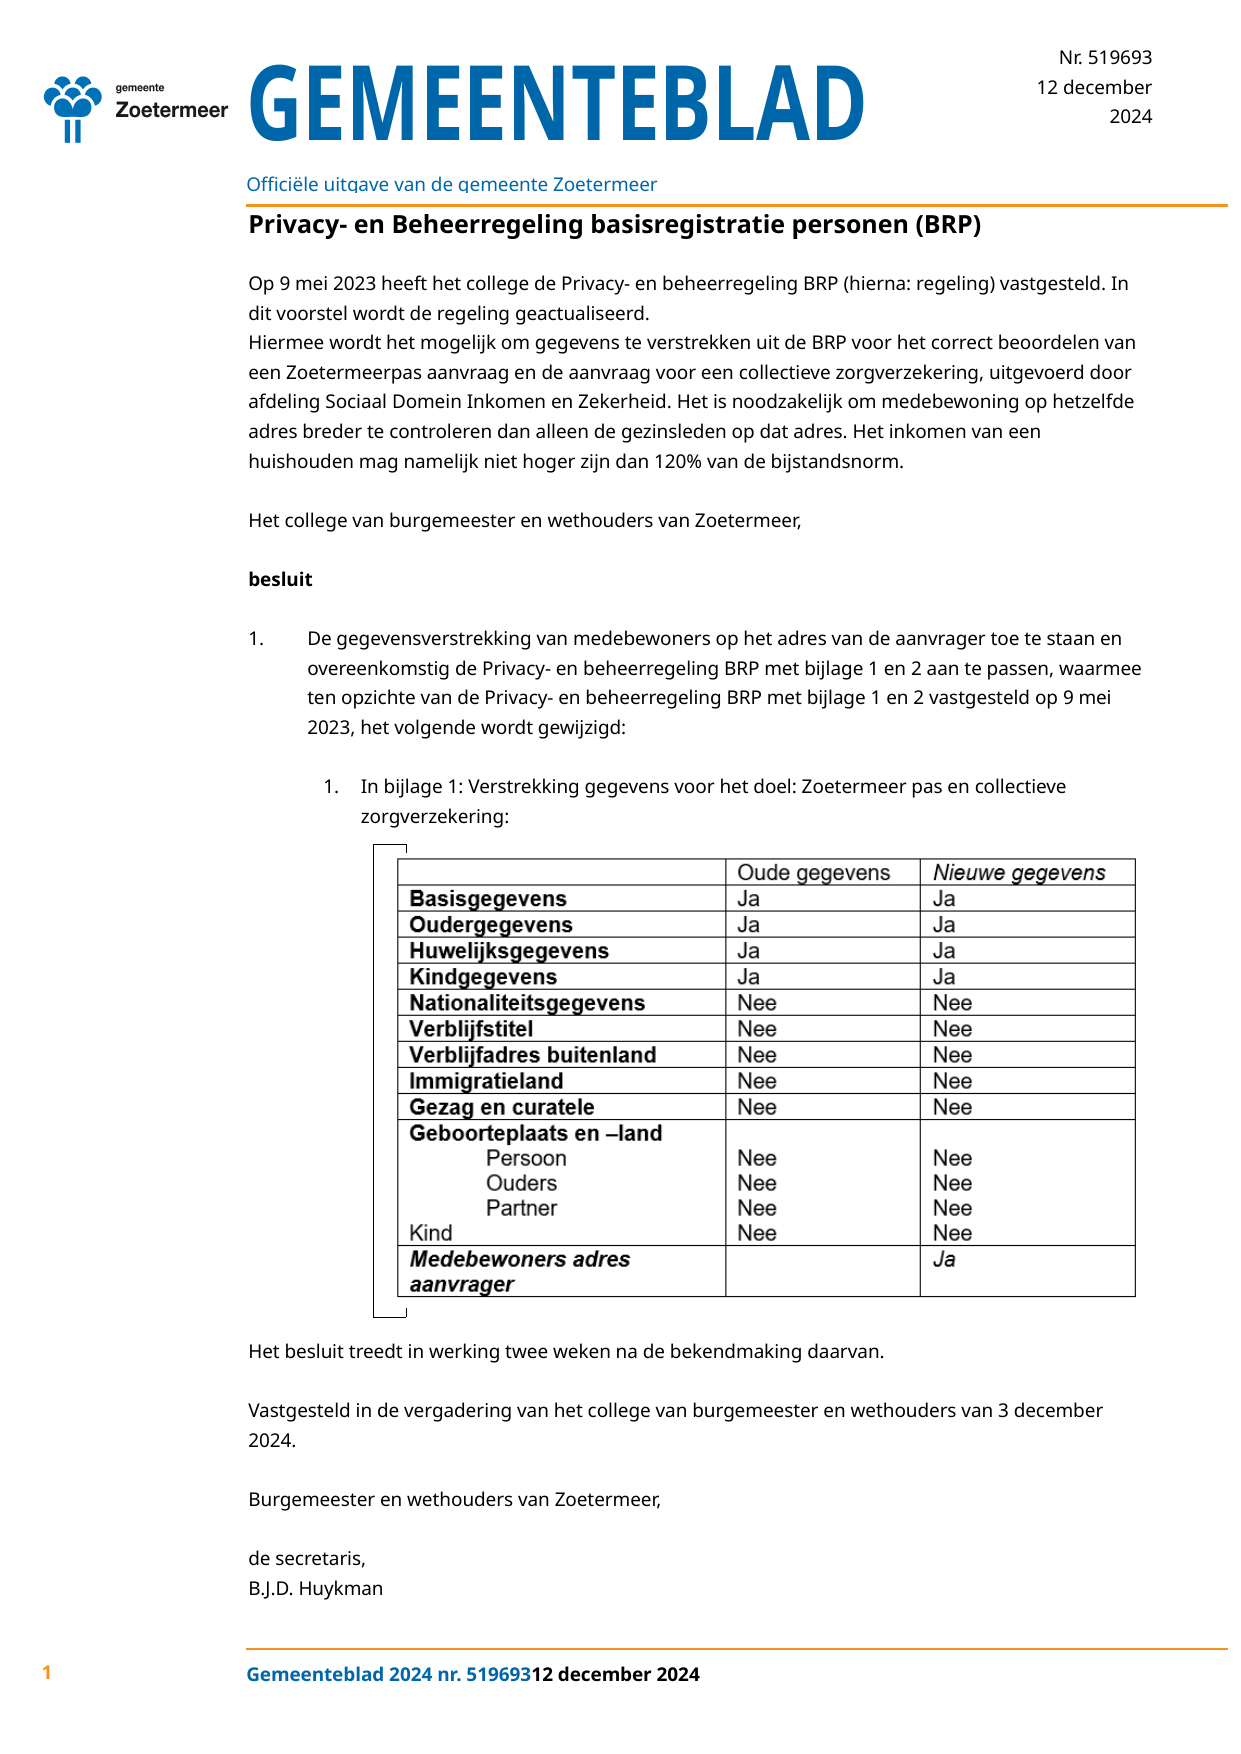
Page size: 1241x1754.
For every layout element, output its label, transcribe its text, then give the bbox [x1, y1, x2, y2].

picture [381, 853, 1149, 1308]
list De gegevensverstrekking van medebewoners op het adres van de aanvrager toe te staan en overeenkomstig de Privacy- en beheerregeling BRP met bijlage 1 en 2 aan te passen, waarmee ten opzichte van de Privacy- en beheerregeling BRP met bijlage 1 en 2 vastgesteld op 9 mei 2023, het volgende wordt gewijzigd: [248, 625, 1152, 740]
list In bijlage 1: Verstrekking gegevens voor het doel: Zoetermeer pas en collectieve zorgverzekering: [323, 773, 1152, 828]
text Het college van burgemeester en wethouders van Zoetermeer, [248, 507, 1152, 533]
text Het besluit treedt in werking twee weken na de bekendmaking daarvan. [248, 1338, 1152, 1364]
text de secretaris, [248, 1545, 1152, 1571]
text besluit [248, 566, 1152, 592]
text B.J.D. Huykman [248, 1575, 1152, 1601]
text Privacy- en Beheerregeling basisregistratie personen (BRP) [248, 207, 1152, 241]
text Op 9 mei 2023 heeft het college de Privacy- en beheerregeling BRP (hierna: regeling) vastgesteld. In dit voorstel wordt de regeling geactualiseerd. [248, 270, 1152, 326]
text Burgemeester en wethouders van Zoetermeer, [248, 1486, 1152, 1512]
text Vastgesteld in de vergadering van het college van burgemeester en wethouders van 3 december 2024. [248, 1397, 1152, 1453]
text Hiermee wordt het mogelijk om gegevens te verstrekken uit de BRP voor het correct beoordelen van een Zoetermeerpas aanvraag en de aanvraag voor een collectieve zorgverzekering, uitgevoerd door afdeling Sociaal Domein Inkomen en Zekerheid. Het is noodzakelijk om medebewoning op hetzelfde adres breder te controleren dan alleen de gezinsleden op dat adres. Het inkomen van een huishouden mag namelijk niet hoger zijn dan 120% van de bijstandsnorm. [248, 329, 1152, 473]
picture [41, 47, 231, 172]
